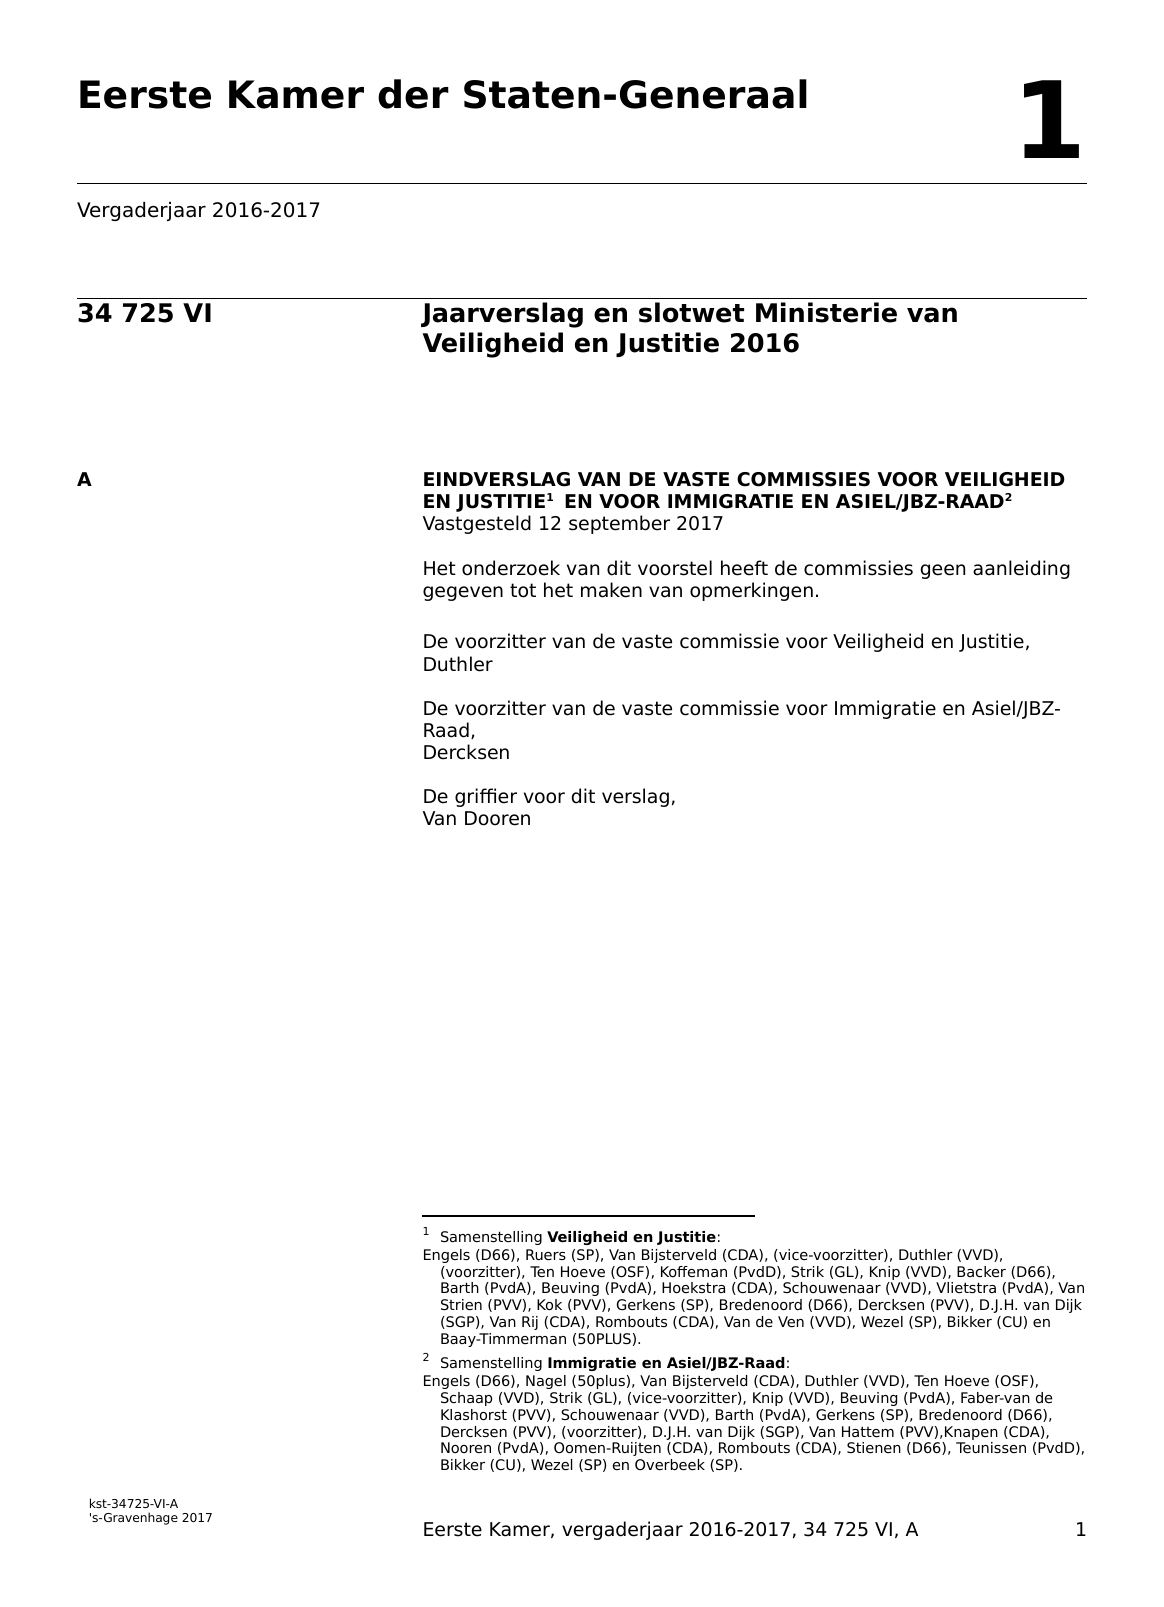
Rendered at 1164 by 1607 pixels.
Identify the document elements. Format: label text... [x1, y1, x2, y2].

table_cell Vergaderjaar 2016-2017 [77, 184, 1087, 298]
text Engels (D66), Nagel (50plus), Van Bijsterveld (CDA), Duthler (VVD), Ten Hoeve (OSF), Schaap (VVD), Strik (GL), (vice-voorzitter), Knip (VVD), Beuving (PvdA), Faber-van de Klashorst (PVV), Schouwenaar (VVD), Barth (PvdA), Gerkens (SP), Bredenoord (D66), Dercksen (PVV), (voorzitter), D.J.H. van Dijk (SGP), Van Hattem (PVV),Knapen (CDA), Nooren (PvdA), Oomen-Ruijten (CDA), Rombouts (CDA), Stienen (D66), Teunissen (PvdD), Bikker (CU), Wezel (SP) en Overbeek (SP). [422, 1373, 1087, 1474]
table_header Eerste Kamer der Staten-Generaal [77, 59, 886, 183]
text Vastgesteld 12 september 2017 [422, 513, 1087, 535]
text De griffier voor dit verslag, Van Dooren [422, 786, 1087, 830]
text kst-34725-VI-A [88, 1497, 323, 1511]
text De voorzitter van de vaste commissie voor Veiligheid en Justitie, Duthler [422, 631, 1087, 675]
text Samenstelling Immigratie en Asiel/JBZ-Raad: [422, 1351, 1087, 1373]
text Engels (D66), Ruers (SP), Van Bijsterveld (CDA), (vice-voorzitter), Duthler (VVD), (voorzitter), Ten Hoeve (OSF), Koffeman (PvdD), Strik (GL), Knip (VVD), Backer (D66), Barth (PvdA), Beuving (PvdA), Hoekstra (CDA), Schouwenaar (VVD), Vlietstra (PvdA), Van Strien (PVV), Kok (PVV), Gerkens (SP), Bredenoord (D66), Dercksen (PVV), D.J.H. van Dijk (SGP), Van Rij (CDA), Rombouts (CDA), Van de Ven (VVD), Wezel (SP), Bikker (CU) en Baay-Timmerman (50PLUS). [422, 1247, 1087, 1348]
text Het onderzoek van dit voorstel heeft de commissies geen aanleiding gegeven tot het maken van opmerkingen. [422, 557, 1087, 601]
text 's-Gravenhage 2017 [88, 1511, 323, 1525]
text De voorzitter van de vaste commissie voor Immigratie en Asiel/JBZ-Raad, Dercksen [422, 698, 1087, 763]
table_header 1 [886, 59, 1087, 183]
text Samenstelling Veiligheid en Justitie: [422, 1225, 1087, 1247]
subtitle A EINDVERSLAG VAN DE VASTE COMMISSIES VOOR VEILIGHEID EN JUSTITIE EN VOOR IMMIGRATIE EN ASIEL/JBZ-RAAD [77, 469, 1087, 513]
subtitle 34 725 VI Jaarverslag en slotwet Ministerie van Veiligheid en Justitie 2016 [77, 299, 1087, 358]
